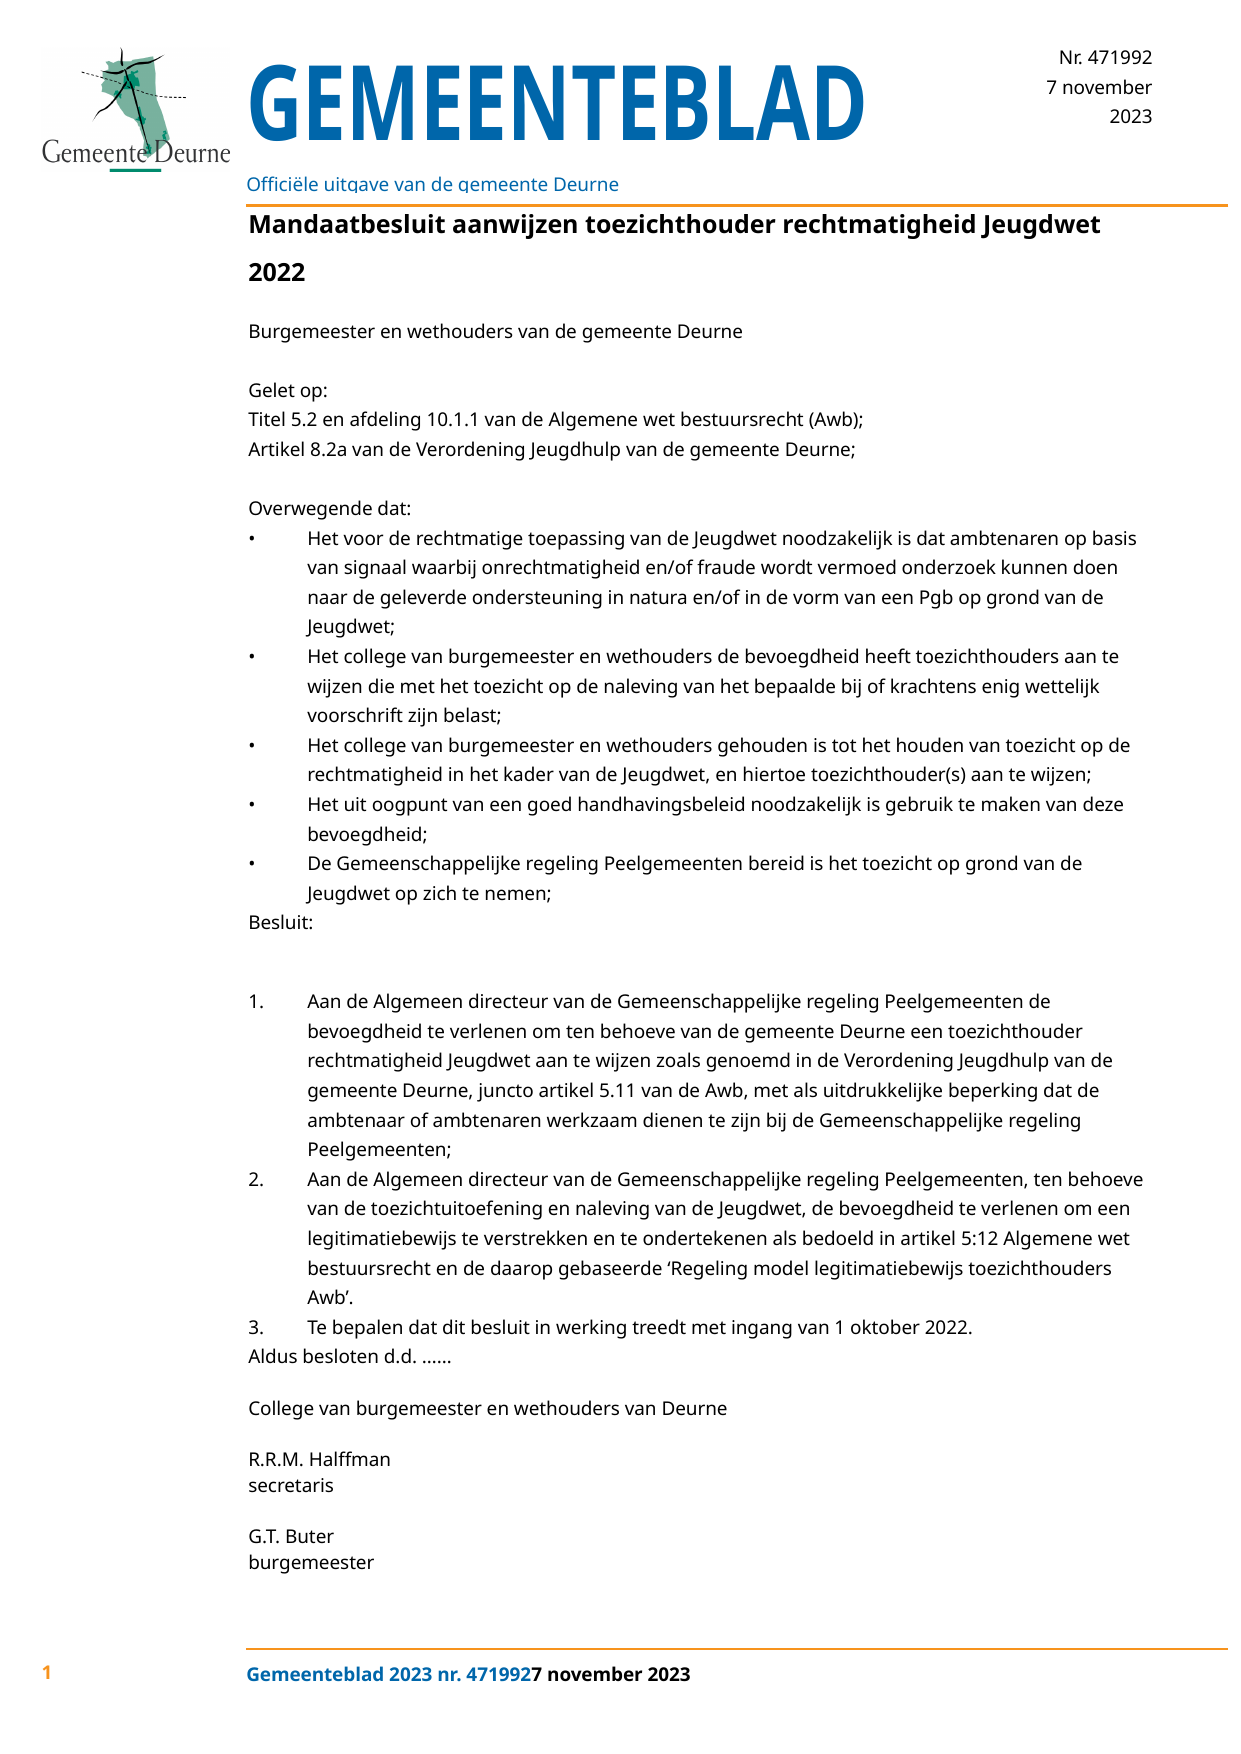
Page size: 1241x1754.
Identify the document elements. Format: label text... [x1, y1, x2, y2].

list Het college van burgemeester en wethouders gehouden is tot het houden van toezicht op de rechtmatigheid in het kader van de Jeugdwet, en hiertoe toezichthouder(s) aan te wijzen; [248, 732, 1152, 787]
list Aan de Algemeen directeur van de Gemeenschappelijke regeling Peelgemeenten, ten behoeve van de toezichtuitoefening en naleving van de Jeugdwet, de bevoegdheid te verlenen om een legitimatiebewijs te verstrekken en te ondertekenen als bedoeld in artikel 5:12 Algemene wet bestuursrecht en de daarop gebaseerde ‘Regeling model legitimatiebewijs toezichthouders Awb’. [248, 1166, 1152, 1310]
text R.R.M. Halffman [248, 1446, 1152, 1472]
text Aldus besloten d.d. …… [248, 1343, 1152, 1369]
text College van burgemeester en wethouders van Deurne [248, 1395, 1152, 1421]
list Te bepalen dat dit besluit in werking treedt met ingang van 1 oktober 2022. [248, 1314, 1152, 1339]
list De Gemeenschappelijke regeling Peelgemeenten bereid is het toezicht op grond van de Jeugdwet op zich te nemen; [248, 850, 1152, 906]
picture [41, 47, 231, 172]
text Artikel 8.2a van de Verordening Jeugdhulp van de gemeente Deurne; [248, 436, 1152, 462]
text Besluit: [248, 909, 1152, 935]
text G.T. Buter [248, 1523, 1152, 1549]
list Aan de Algemeen directeur van de Gemeenschappelijke regeling Peelgemeenten de bevoegdheid te verlenen om ten behoeve van de gemeente Deurne een toezichthouder rechtmatigheid Jeugdwet aan te wijzen zoals genoemd in de Verordening Jeugdhulp van de gemeente Deurne, juncto artikel 5.11 van de Awb, met als uitdrukkelijke beperking dat de ambtenaar of ambtenaren werkzaam dienen te zijn bij de Gemeenschappelijke regeling Peelgemeenten; [248, 988, 1152, 1162]
text Mandaatbesluit aanwijzen toezichthouder rechtmatigheid Jeugdwet 2022 [248, 207, 1152, 288]
text burgemeester [248, 1549, 1152, 1575]
text Titel 5.2 en afdeling 10.1.1 van de Algemene wet bestuursrecht (Awb); [248, 407, 1152, 432]
list Het voor de rechtmatige toepassing van de Jeugdwet noodzakelijk is dat ambtenaren op basis van signaal waarbij onrechtmatigheid en/of fraude wordt vermoed onderzoek kunnen doen naar de geleverde ondersteuning in natura en/of in de vorm van een Pgb op grond van de Jeugdwet; [248, 525, 1152, 639]
text secretaris [248, 1472, 1152, 1498]
list Het college van burgemeester en wethouders de bevoegdheid heeft toezichthouders aan te wijzen die met het toezicht op de naleving van het bepaalde bij of krachtens enig wettelijk voorschrift zijn belast; [248, 643, 1152, 728]
text Gelet op: [248, 377, 1152, 403]
text Overwegende dat: [248, 495, 1152, 521]
list Het uit oogpunt van een goed handhavingsbeleid noodzakelijk is gebruik te maken van deze bevoegdheid; [248, 791, 1152, 847]
text Burgemeester en wethouders van de gemeente Deurne [248, 318, 1152, 344]
